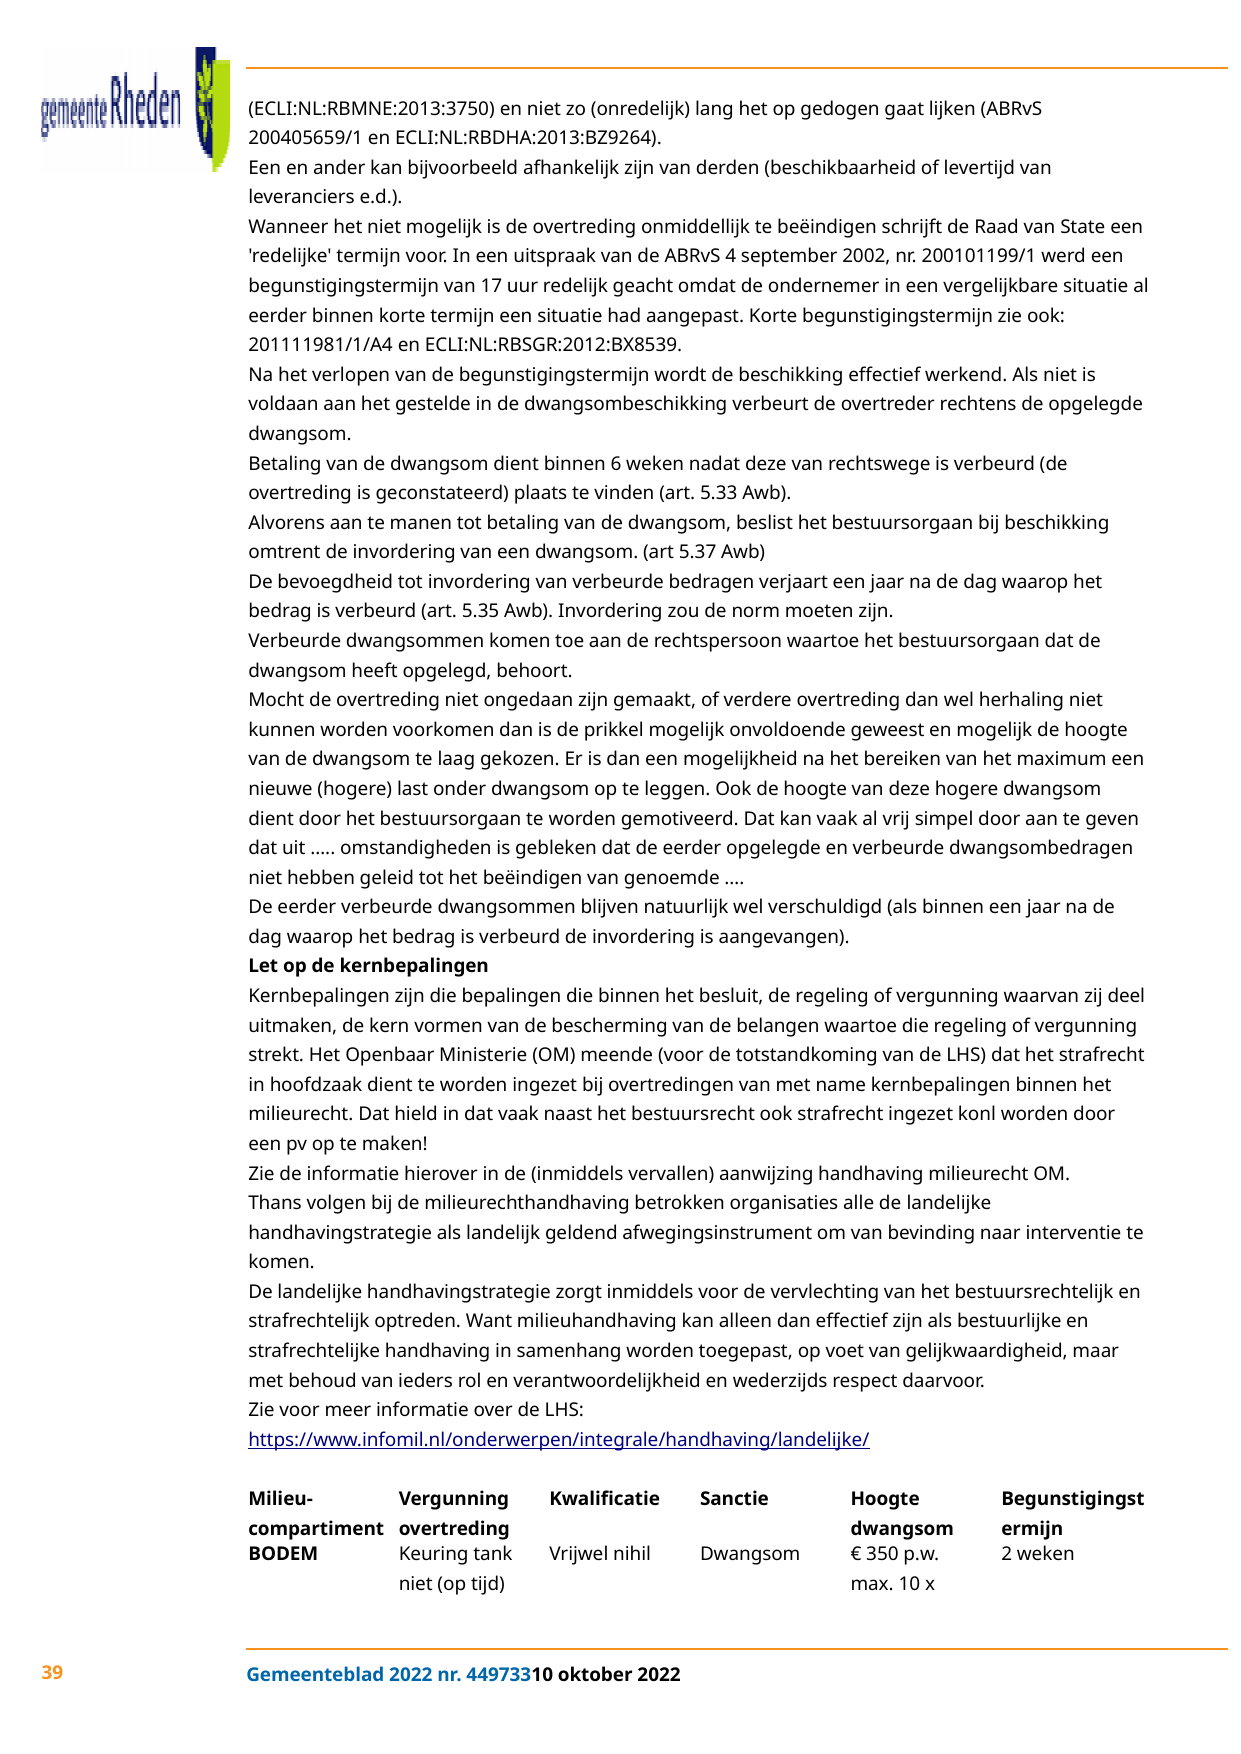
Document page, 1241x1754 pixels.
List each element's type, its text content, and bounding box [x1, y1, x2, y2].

text Zie voor meer informatie over de LHS: [248, 1396, 1152, 1422]
text Zie de informatie hierover in de (inmiddels vervallen) aanwijzing handhaving milieurecht OM. [248, 1160, 1152, 1186]
table_header Kwalificatie [549, 1485, 700, 1541]
table_cell Keuring tank niet (op tijd) [399, 1541, 549, 1596]
text Een en ander kan bijvoorbeeld afhankelijk zijn van derden (beschikbaarheid of levertijd van leveranciers e.d.). [248, 154, 1152, 209]
table_cell BODEM [248, 1541, 398, 1596]
table_header Sanctie [700, 1485, 850, 1541]
text Na het verlopen van de begunstigingstermijn wordt de beschikking effectief werkend. Als niet is voldaan aan het gestelde in de dwangsombeschikking verbeurt de overtreder rechtens de opgelegde dwangsom. [248, 361, 1152, 446]
text De eerder verbeurde dwangsommen blijven natuurlijk wel verschuldigd (als binnen een jaar na de dag waarop het bedrag is verbeurd de invordering is aangevangen). [248, 893, 1152, 949]
text Alvorens aan te manen tot betaling van de dwangsom, beslist het bestuursorgaan bij beschikking omtrent de invordering van een dwangsom. (art 5.37 Awb) [248, 509, 1152, 564]
text Kernbepalingen zijn die bepalingen die binnen het besluit, de regeling of vergunning waarvan zij deel uitmaken, de kern vormen van de bescherming van de belangen waartoe die regeling of vergunning strekt. Het Openbaar Ministerie (OM) meende (voor de totstandkoming van de LHS) dat het strafrecht in hoofdzaak dient te worden ingezet bij overtredingen van met name kernbepalingen binnen het milieurecht. Dat hield in dat vaak naast het bestuursrecht ook strafrecht ingezet konl worden door een pv op te maken! [248, 982, 1152, 1156]
text Thans volgen bij de milieurechthandhaving betrokken organisaties alle de landelijke handhavingstrategie als landelijk geldend afwegingsinstrument om van bevinding naar interventie te komen. [248, 1189, 1152, 1274]
text De landelijke handhavingstrategie zorgt inmiddels voor de vervlechting van het bestuursrechtelijk en strafrechtelijk optreden. Want milieuhandhaving kan alleen dan effectief zijn als bestuurlijke en strafrechtelijke handhaving in samenhang worden toegepast, op voet van gelijkwaardigheid, maar met behoud van ieders rol en verantwoordelijkheid en wederzijds respect daarvoor. [248, 1278, 1152, 1393]
table_header Begunstigingstermijn [1001, 1485, 1152, 1541]
text Betaling van de dwangsom dient binnen 6 weken nadat deze van rechtswege is verbeurd (de overtreding is geconstateerd) plaats te vinden (art. 5.33 Awb). [248, 450, 1152, 505]
picture [41, 47, 231, 172]
table_cell € 350 p.w. max. 10 x [850, 1541, 1001, 1596]
table_cell Dwangsom [700, 1541, 850, 1596]
table_header Vergunning overtreding [399, 1485, 549, 1541]
text Mocht de overtreding niet ongedaan zijn gemaakt, of verdere overtreding dan wel herhaling niet kunnen worden voorkomen dan is de prikkel mogelijk onvoldoende geweest en mogelijk de hoogte van de dwangsom te laag gekozen. Er is dan een mogelijkheid na het bereiken van het maximum een nieuwe (hogere) last onder dwangsom op te leggen. Ook de hoogte van deze hogere dwangsom dient door het bestuursorgaan te worden gemotiveerd. Dat kan vaak al vrij simpel door aan te geven dat uit ….. omstandigheden is gebleken dat de eerder opgelegde en verbeurde dwangsombedragen niet hebben geleid tot het beëindigen van genoemde …. [248, 686, 1152, 890]
text De bevoegdheid tot invordering van verbeurde bedragen verjaart een jaar na de dag waarop het bedrag is verbeurd (art. 5.35 Awb). Invordering zou de norm moeten zijn. [248, 568, 1152, 623]
text https://www.infomil.nl/onderwerpen/integrale/handhaving/landelijke/ [248, 1426, 1152, 1452]
text Verbeurde dwangsommen komen toe aan de rechtspersoon waartoe het bestuursorgaan dat de dwangsom heeft opgelegd, behoort. [248, 627, 1152, 683]
text Let op de kernbepalingen [248, 953, 1152, 978]
table_header Hoogte dwangsom [850, 1485, 1001, 1541]
table_header Milieu-compartiment [248, 1485, 398, 1541]
table_cell Vrijwel nihil [549, 1541, 700, 1596]
text Wanneer het niet mogelijk is de overtreding onmiddellijk te beëindigen schrijft de Raad van State een 'redelijke' termijn voor. In een uitspraak van de ABRvS 4 september 2002, nr. 200101199/1 werd een begunstigingstermijn van 17 uur redelijk geacht omdat de ondernemer in een vergelijkbare situatie al eerder binnen korte termijn een situatie had aangepast. Korte begunstigingstermijn zie ook: 201111981/1/A4 en ECLI:NL:RBSGR:2012:BX8539. [248, 213, 1152, 357]
table_cell 2 weken [1001, 1541, 1152, 1596]
text (ECLI:NL:RBMNE:2013:3750) en niet zo (onredelijk) lang het op gedogen gaat lijken (ABRvS 200405659/1 en ECLI:NL:RBDHA:2013:BZ9264). [248, 95, 1152, 150]
